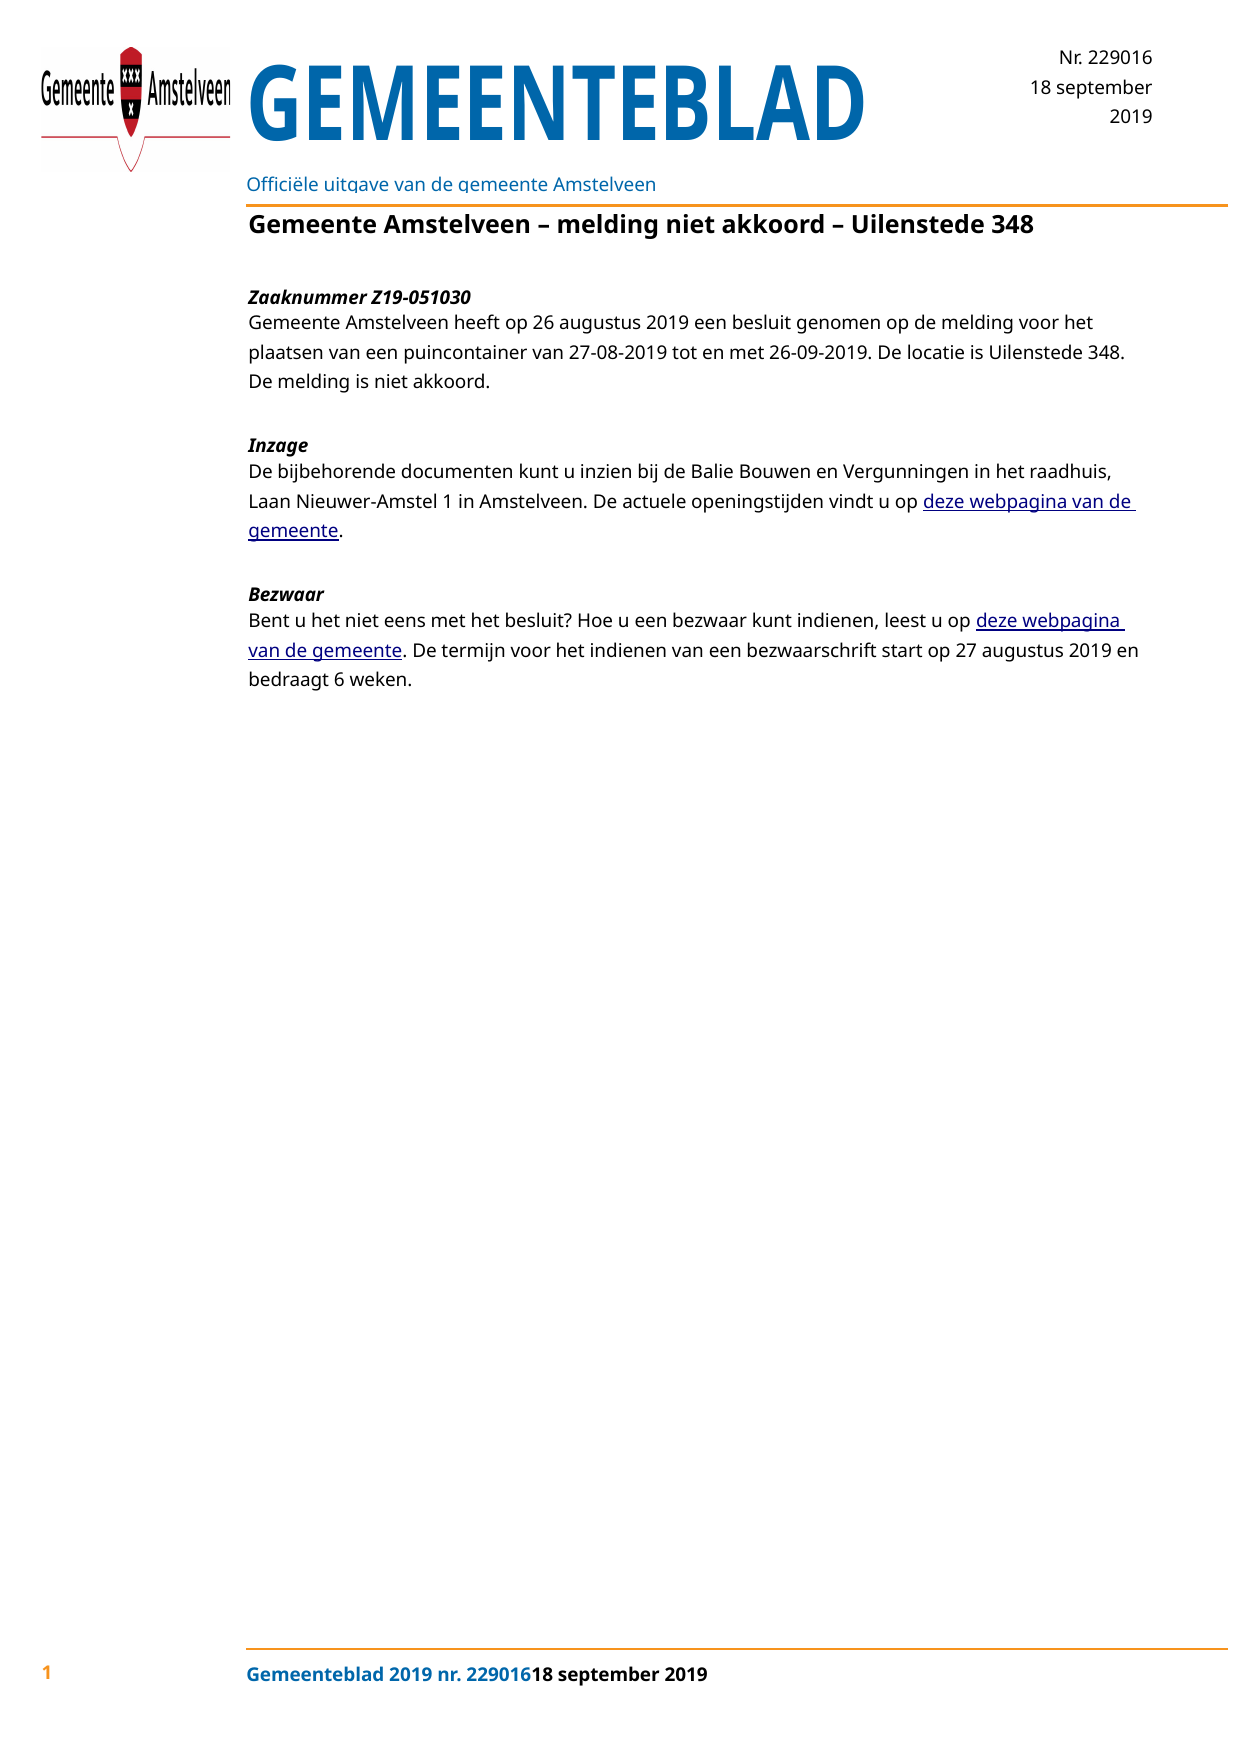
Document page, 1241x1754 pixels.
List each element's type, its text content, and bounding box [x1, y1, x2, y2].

text Gemeente Amstelveen – melding niet akkoord – Uilenstede 348 [248, 207, 1152, 241]
text De bijbehorende documenten kunt u inzien bij de Balie Bouwen en Vergunningen in het raadhuis, Laan Nieuwer-Amstel 1 in Amstelveen. De actuele openingstijden vindt u op deze webpagina van de gemeente. [248, 458, 1152, 543]
text Gemeente Amstelveen heeft op 26 augustus 2019 een besluit genomen op de melding voor het plaatsen van een puincontainer van 27-08-2019 tot en met 26-09-2019. De locatie is Uilenstede 348. De melding is niet akkoord. [248, 309, 1152, 394]
text Bent u het niet eens met het besluit? Hoe u een bezwaar kunt indienen, leest u op deze webpagina van de gemeente. De termijn voor het indienen van een bezwaarschrift start op 27 augustus 2019 en bedraagt 6 weken. [248, 607, 1152, 692]
text Bezwaar [248, 582, 1152, 607]
text Inzage [248, 433, 1152, 458]
picture [41, 47, 231, 172]
text Zaaknummer Z19-051030 [248, 284, 1152, 309]
